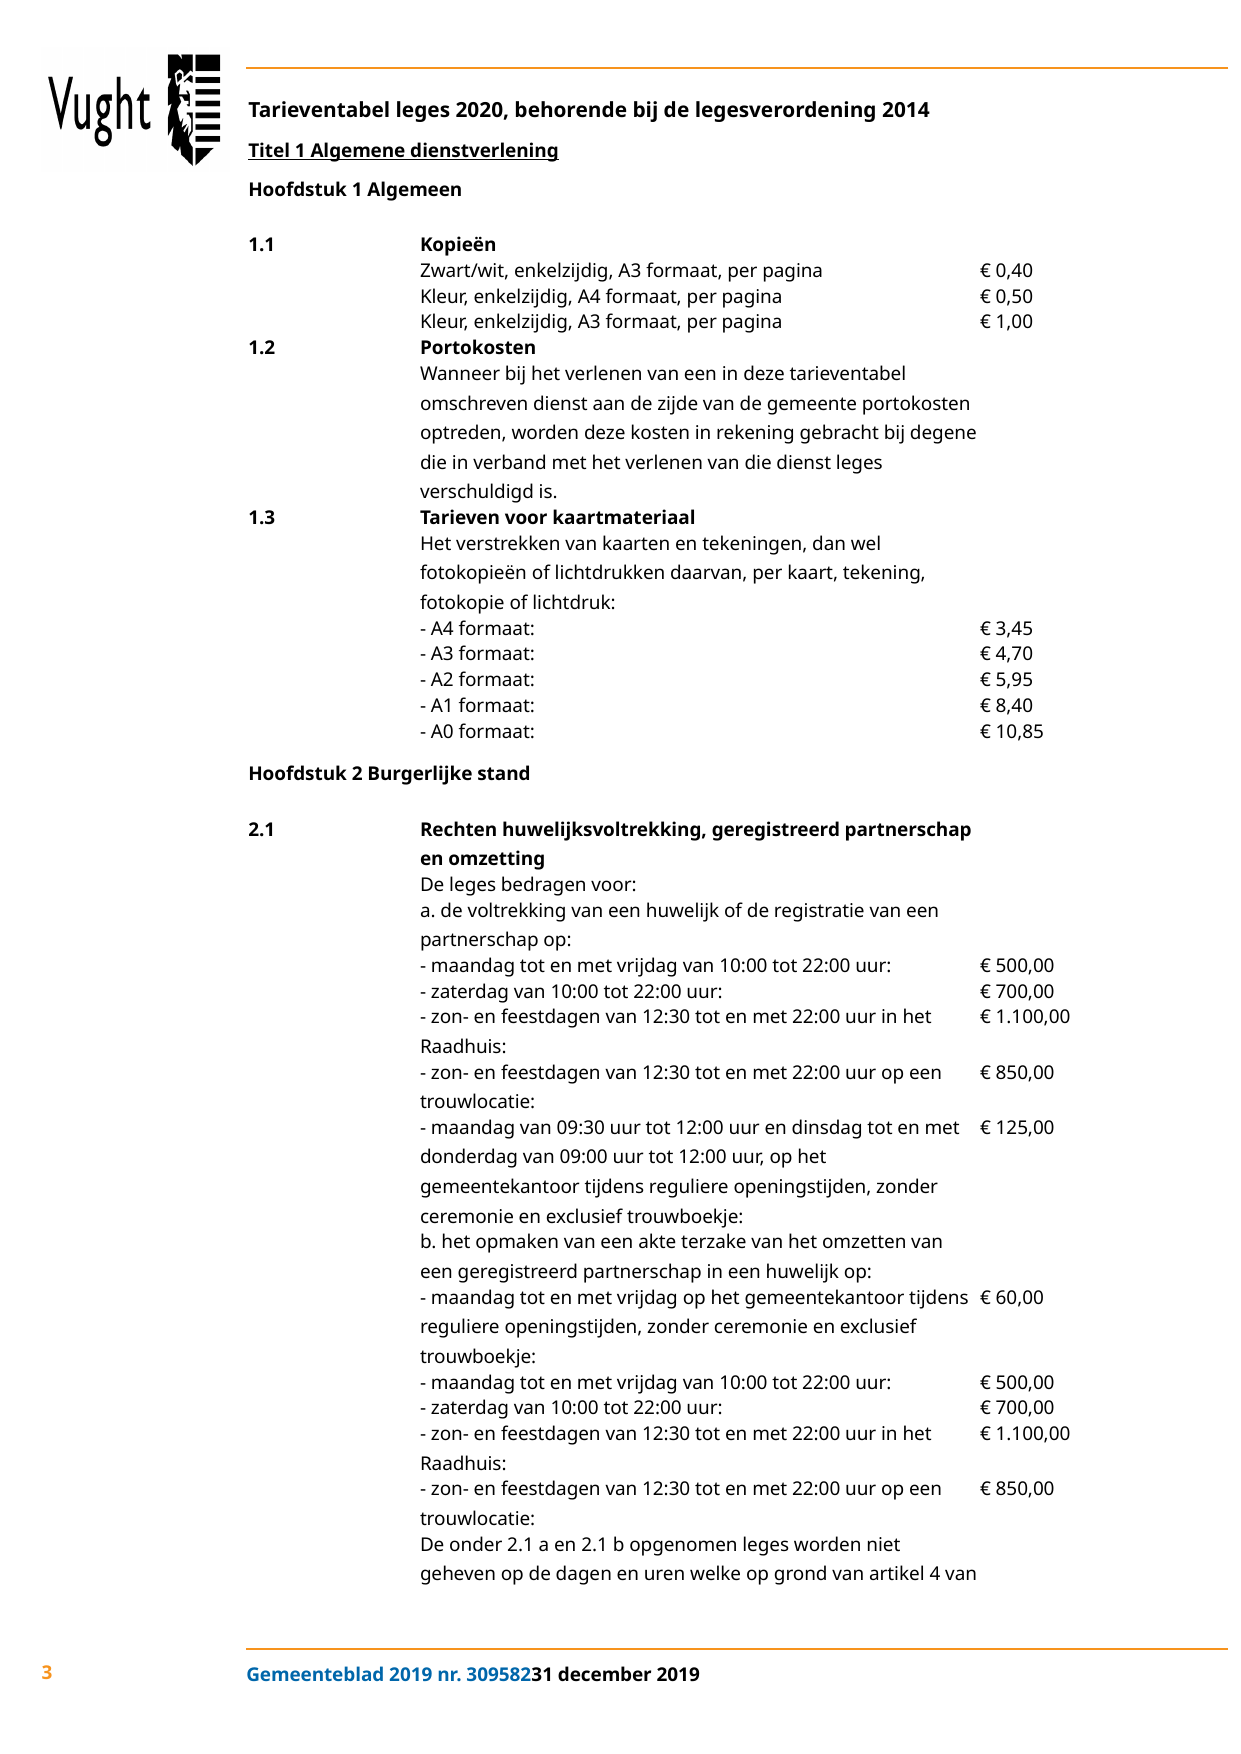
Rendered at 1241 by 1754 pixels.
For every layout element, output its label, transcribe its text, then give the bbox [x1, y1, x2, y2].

table_cell € 8,40 [980, 692, 1152, 718]
picture [41, 47, 231, 172]
table_cell Kleur, enkelzijdig, A4 formaat, per pagina [420, 283, 980, 309]
table_header Kopieën [420, 232, 980, 257]
table_header Rechten huwelijksvoltrekking, geregistreerd partnerschap en omzetting [420, 816, 980, 871]
table_cell € 700,00 [980, 978, 1152, 1003]
table_cell [248, 283, 420, 309]
table_cell € 4,70 [980, 641, 1152, 666]
table_cell [248, 1531, 420, 1586]
table_cell [248, 1395, 420, 1420]
table_cell - A3 formaat: [420, 641, 980, 666]
table_cell [248, 360, 420, 504]
table_cell € 125,00 [980, 1114, 1152, 1229]
table_cell € 0,40 [980, 257, 1152, 283]
table_cell Tarieven voor kaartmateriaal [420, 504, 980, 530]
table_header 2.1 [248, 816, 420, 871]
table_cell [248, 1284, 420, 1369]
table_cell [248, 1004, 420, 1059]
table_cell [248, 309, 420, 334]
table_cell € 850,00 [980, 1059, 1152, 1114]
table_cell 1.3 [248, 504, 420, 530]
text Tarieventabel leges 2020, behorende bij de legesverordening 2014 [248, 95, 1152, 123]
table_cell € 500,00 [980, 1369, 1152, 1394]
text Hoofdstuk 1 Algemeen [248, 176, 1152, 202]
table_header [980, 232, 1152, 257]
table_cell [248, 871, 420, 897]
table_cell [248, 692, 420, 718]
table_cell - maandag van 09:30 uur tot 12:00 uur en dinsdag tot en met donderdag van 09:00 uur tot 12:00 uur, op het gemeentekantoor tijdens reguliere openingstijden, zonder ceremonie en exclusief trouwboekje: [420, 1114, 980, 1229]
table_cell € 1,00 [980, 309, 1152, 334]
table_cell [980, 504, 1152, 530]
table_cell € 500,00 [980, 952, 1152, 978]
table_cell [248, 897, 420, 952]
table_cell [248, 718, 420, 743]
table_cell [248, 952, 420, 978]
table_cell Wanneer bij het verlenen van een in deze tarieventabel omschreven dienst aan de zijde van de gemeente portokosten optreden, worden deze kosten in rekening gebracht bij degene die in verband met het verlenen van die dienst leges verschuldigd is. [420, 360, 980, 504]
table_cell a. de voltrekking van een huwelijk of de registratie van een partnerschap op: [420, 897, 980, 952]
table_cell € 1.100,00 [980, 1004, 1152, 1059]
table_cell - A4 formaat: [420, 615, 980, 641]
table_cell - A0 formaat: [420, 718, 980, 743]
table_cell b. het opmaken van een akte terzake van het omzetten van een geregistreerd partnerschap in een huwelijk op: [420, 1229, 980, 1284]
text Hoofdstuk 2 Burgerlijke stand [248, 760, 1152, 786]
table_cell Kleur, enkelzijdig, A3 formaat, per pagina [420, 309, 980, 334]
table_cell € 700,00 [980, 1395, 1152, 1420]
table_cell [248, 1229, 420, 1284]
table_header [980, 816, 1152, 871]
table_cell € 5,95 [980, 666, 1152, 692]
table_cell [980, 1229, 1152, 1284]
table_cell - zaterdag van 10:00 tot 22:00 uur: [420, 1395, 980, 1420]
table_header 1.1 [248, 232, 420, 257]
table_cell Het verstrekken van kaarten en tekeningen, dan wel fotokopieën of lichtdrukken daarvan, per kaart, tekening, fotokopie of lichtdruk: [420, 530, 980, 615]
table_cell [248, 1476, 420, 1531]
table_cell [248, 1420, 420, 1476]
table_cell [248, 978, 420, 1003]
table_cell [980, 335, 1152, 360]
table_cell De leges bedragen voor: [420, 871, 980, 897]
table_cell - A2 formaat: [420, 666, 980, 692]
table_cell [248, 257, 420, 283]
table_cell [248, 1369, 420, 1394]
text Titel 1 Algemene dienstverlening [248, 137, 1152, 163]
table_cell € 1.100,00 [980, 1420, 1152, 1476]
table_cell [980, 871, 1152, 897]
table_cell - A1 formaat: [420, 692, 980, 718]
table_cell - zon- en feestdagen van 12:30 tot en met 22:00 uur in het Raadhuis: [420, 1004, 980, 1059]
table_cell [248, 530, 420, 615]
table_cell - maandag tot en met vrijdag van 10:00 tot 22:00 uur: [420, 952, 980, 978]
table_cell € 60,00 [980, 1284, 1152, 1369]
table_cell € 0,50 [980, 283, 1152, 309]
table_cell Portokosten [420, 335, 980, 360]
table_cell De onder 2.1 a en 2.1 b opgenomen leges worden niet geheven op de dagen en uren welke op grond van artikel 4 van [420, 1531, 980, 1586]
table_cell [248, 1114, 420, 1229]
table_cell [248, 666, 420, 692]
table_cell - maandag tot en met vrijdag van 10:00 tot 22:00 uur: [420, 1369, 980, 1394]
table_cell [980, 897, 1152, 952]
table_cell [248, 641, 420, 666]
table_cell € 10,85 [980, 718, 1152, 743]
table_cell - zon- en feestdagen van 12:30 tot en met 22:00 uur op een trouwlocatie: [420, 1476, 980, 1531]
table_cell € 3,45 [980, 615, 1152, 641]
table_cell [248, 1059, 420, 1114]
table_cell [248, 615, 420, 641]
table_cell - zon- en feestdagen van 12:30 tot en met 22:00 uur in het Raadhuis: [420, 1420, 980, 1476]
table_cell [980, 1531, 1152, 1586]
table_cell Zwart/wit, enkelzijdig, A3 formaat, per pagina [420, 257, 980, 283]
table_cell 1.2 [248, 335, 420, 360]
table_cell - maandag tot en met vrijdag op het gemeentekantoor tijdens reguliere openingstijden, zonder ceremonie en exclusief trouwboekje: [420, 1284, 980, 1369]
table_cell - zon- en feestdagen van 12:30 tot en met 22:00 uur op een trouwlocatie: [420, 1059, 980, 1114]
table_cell [980, 530, 1152, 615]
table_cell [980, 360, 1152, 504]
table_cell - zaterdag van 10:00 tot 22:00 uur: [420, 978, 980, 1003]
table_cell € 850,00 [980, 1476, 1152, 1531]
